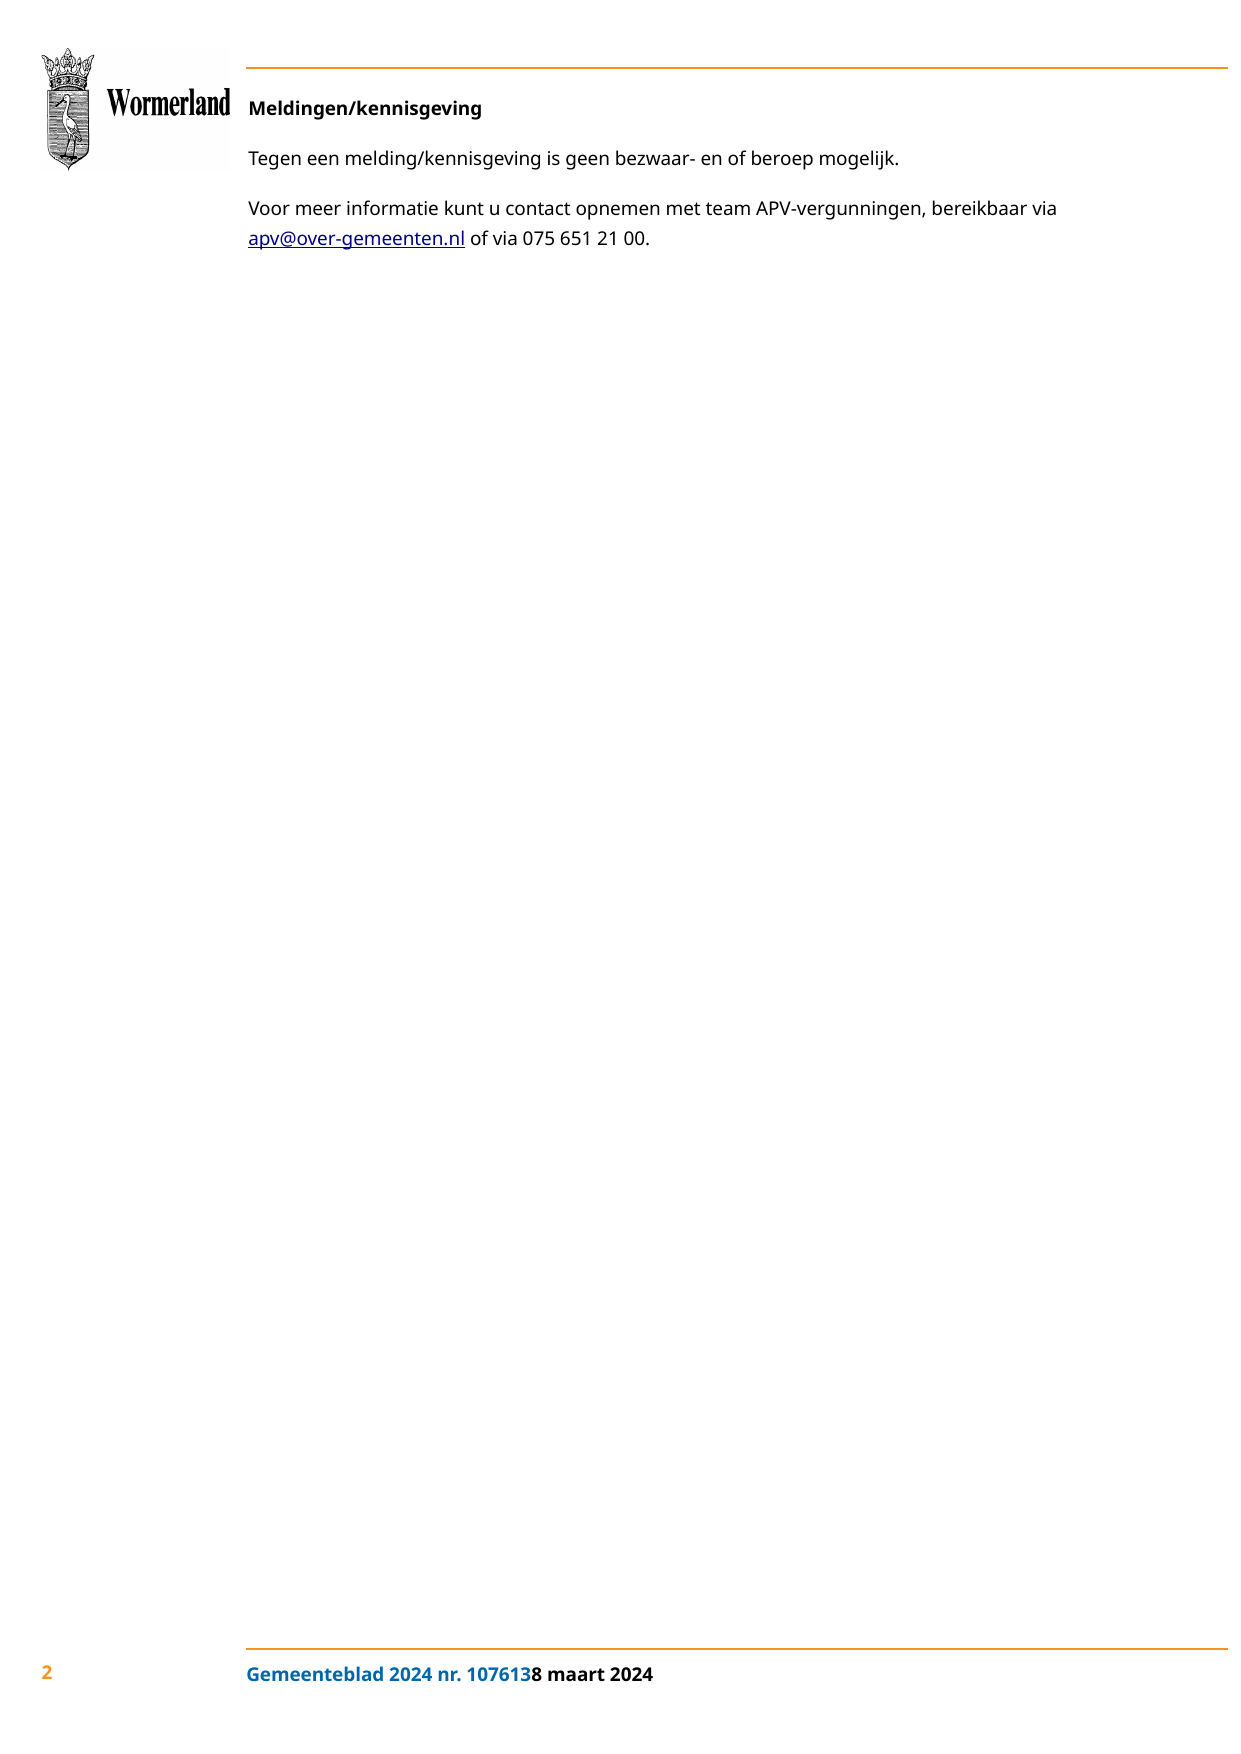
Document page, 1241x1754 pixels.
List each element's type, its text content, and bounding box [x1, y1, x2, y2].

text Voor meer informatie kunt u contact opnemen met team APV-vergunningen, bereikbaar via apv@over-gemeenten.nl of via 075 651 21 00. [248, 196, 1152, 251]
text Tegen een melding/kennisgeving is geen bezwaar- en of beroep mogelijk. [248, 145, 1152, 171]
text Meldingen/kennisgeving [248, 95, 1152, 121]
picture [41, 47, 231, 172]
